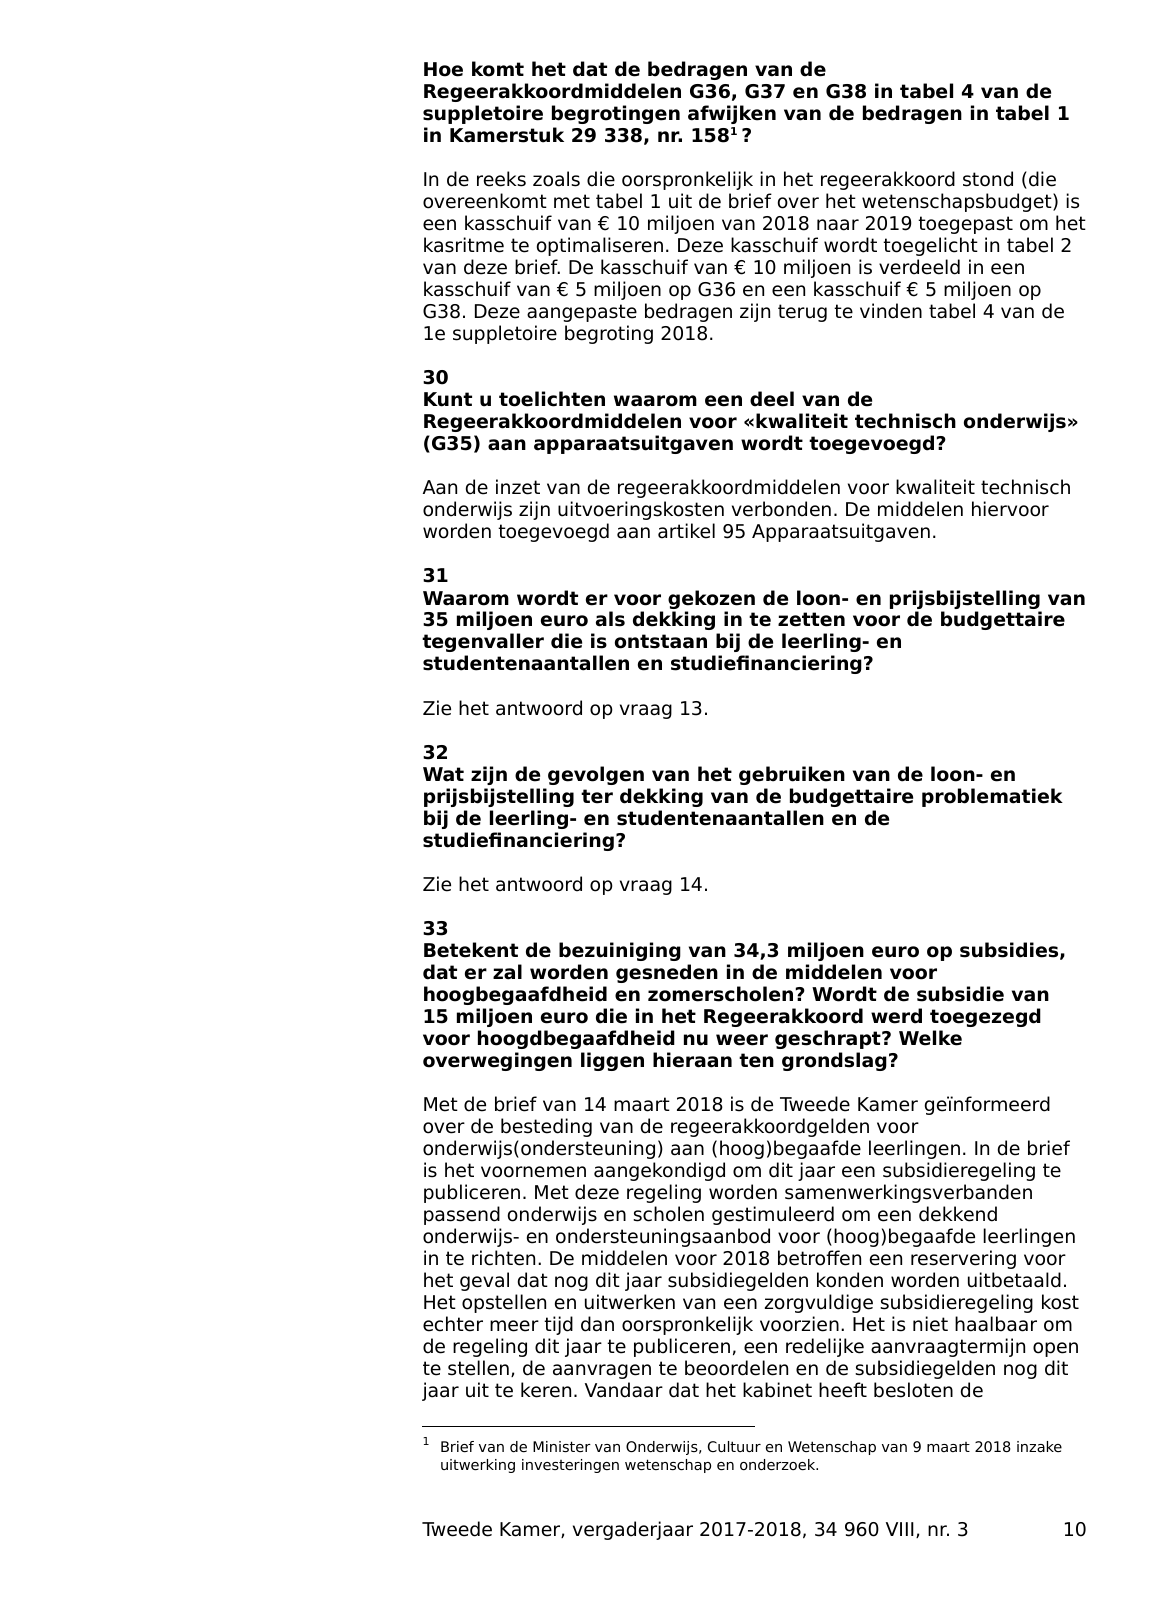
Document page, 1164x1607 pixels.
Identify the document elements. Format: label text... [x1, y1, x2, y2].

text 31 [422, 565, 1087, 587]
text 30 [422, 367, 1087, 389]
text Betekent de bezuiniging van 34,3 miljoen euro op subsidies, dat er zal worden gesneden in de middelen voor hoogbegaafdheid en zomerscholen? Wordt de subsidie van 15 miljoen euro die in het Regeerakkoord werd toegezegd voor hoogdbegaafdheid nu weer geschrapt? Welke overwegingen liggen hieraan ten grondslag? [422, 940, 1087, 1072]
text Waarom wordt er voor gekozen de loon- en prijsbijstelling van 35 miljoen euro als dekking in te zetten voor de budgettaire tegenvaller die is ontstaan bij de leerling- en studentenaantallen en studiefinanciering? [422, 587, 1087, 675]
text Met de brief van 14 maart 2018 is de Tweede Kamer geïnformeerd over de besteding van de regeerakkoordgelden voor onderwijs(ondersteuning) aan (hoog)begaafde leerlingen. In de brief is het voornemen aangekondigd om dit jaar een subsidieregeling te publiceren. Met deze regeling worden samenwerkingsverbanden passend onderwijs en scholen gestimuleerd om een dekkend onderwijs- en ondersteuningsaanbod voor (hoog)begaafde leerlingen in te richten. De middelen voor 2018 betroffen een reservering voor het geval dat nog dit jaar subsidiegelden konden worden uitbetaald. Het opstellen en uitwerken van een zorgvuldige subsidieregeling kost echter meer tijd dan oorspronkelijk voorzien. Het is niet haalbaar om de regeling dit jaar te publiceren, een redelijke aanvraagtermijn open te stellen, de aanvragen te beoordelen en de subsidiegelden nog dit jaar uit te keren. Vandaar dat het kabinet heeft besloten de [422, 1094, 1087, 1402]
text Kunt u toelichten waarom een deel van de Regeerakkoordmiddelen voor «kwaliteit technisch onderwijs» (G35) aan apparaatsuitgaven wordt toegevoegd? [422, 389, 1087, 455]
text Hoe komt het dat de bedragen van de Regeerakkoordmiddelen G36, G37 en G38 in tabel 4 van de suppletoire begrotingen afwijken van de bedragen in tabel 1 in Kamerstuk 29 338, nr. 158? [422, 59, 1087, 147]
text Zie het antwoord op vraag 14. [422, 874, 1087, 896]
text Zie het antwoord op vraag 13. [422, 697, 1087, 719]
text 32 [422, 742, 1087, 764]
text Aan de inzet van de regeerakkoordmiddelen voor kwaliteit technisch onderwijs zijn uitvoeringskosten verbonden. De middelen hiervoor worden toegevoegd aan artikel 95 Apparaatsuitgaven. [422, 477, 1087, 543]
text Brief van de Minister van Onderwijs, Cultuur en Wetenschap van 9 maart 2018 inzake uitwerking investeringen wetenschap en onderzoek. [422, 1435, 1087, 1474]
text Wat zijn de gevolgen van het gebruiken van de loon- en prijsbijstelling ter dekking van de budgettaire problematiek bij de leerling- en studentenaantallen en de studiefinanciering? [422, 764, 1087, 852]
text 33 [422, 918, 1087, 940]
text In de reeks zoals die oorspronkelijk in het regeerakkoord stond (die overeenkomt met tabel 1 uit de brief over het wetenschapsbudget) is een kasschuif van € 10 miljoen van 2018 naar 2019 toegepast om het kasritme te optimaliseren. Deze kasschuif wordt toegelicht in tabel 2 van deze brief. De kasschuif van € 10 miljoen is verdeeld in een kasschuif van € 5 miljoen op G36 en een kasschuif € 5 miljoen op G38. Deze aangepaste bedragen zijn terug te vinden tabel 4 van de 1e suppletoire begroting 2018. [422, 169, 1087, 345]
